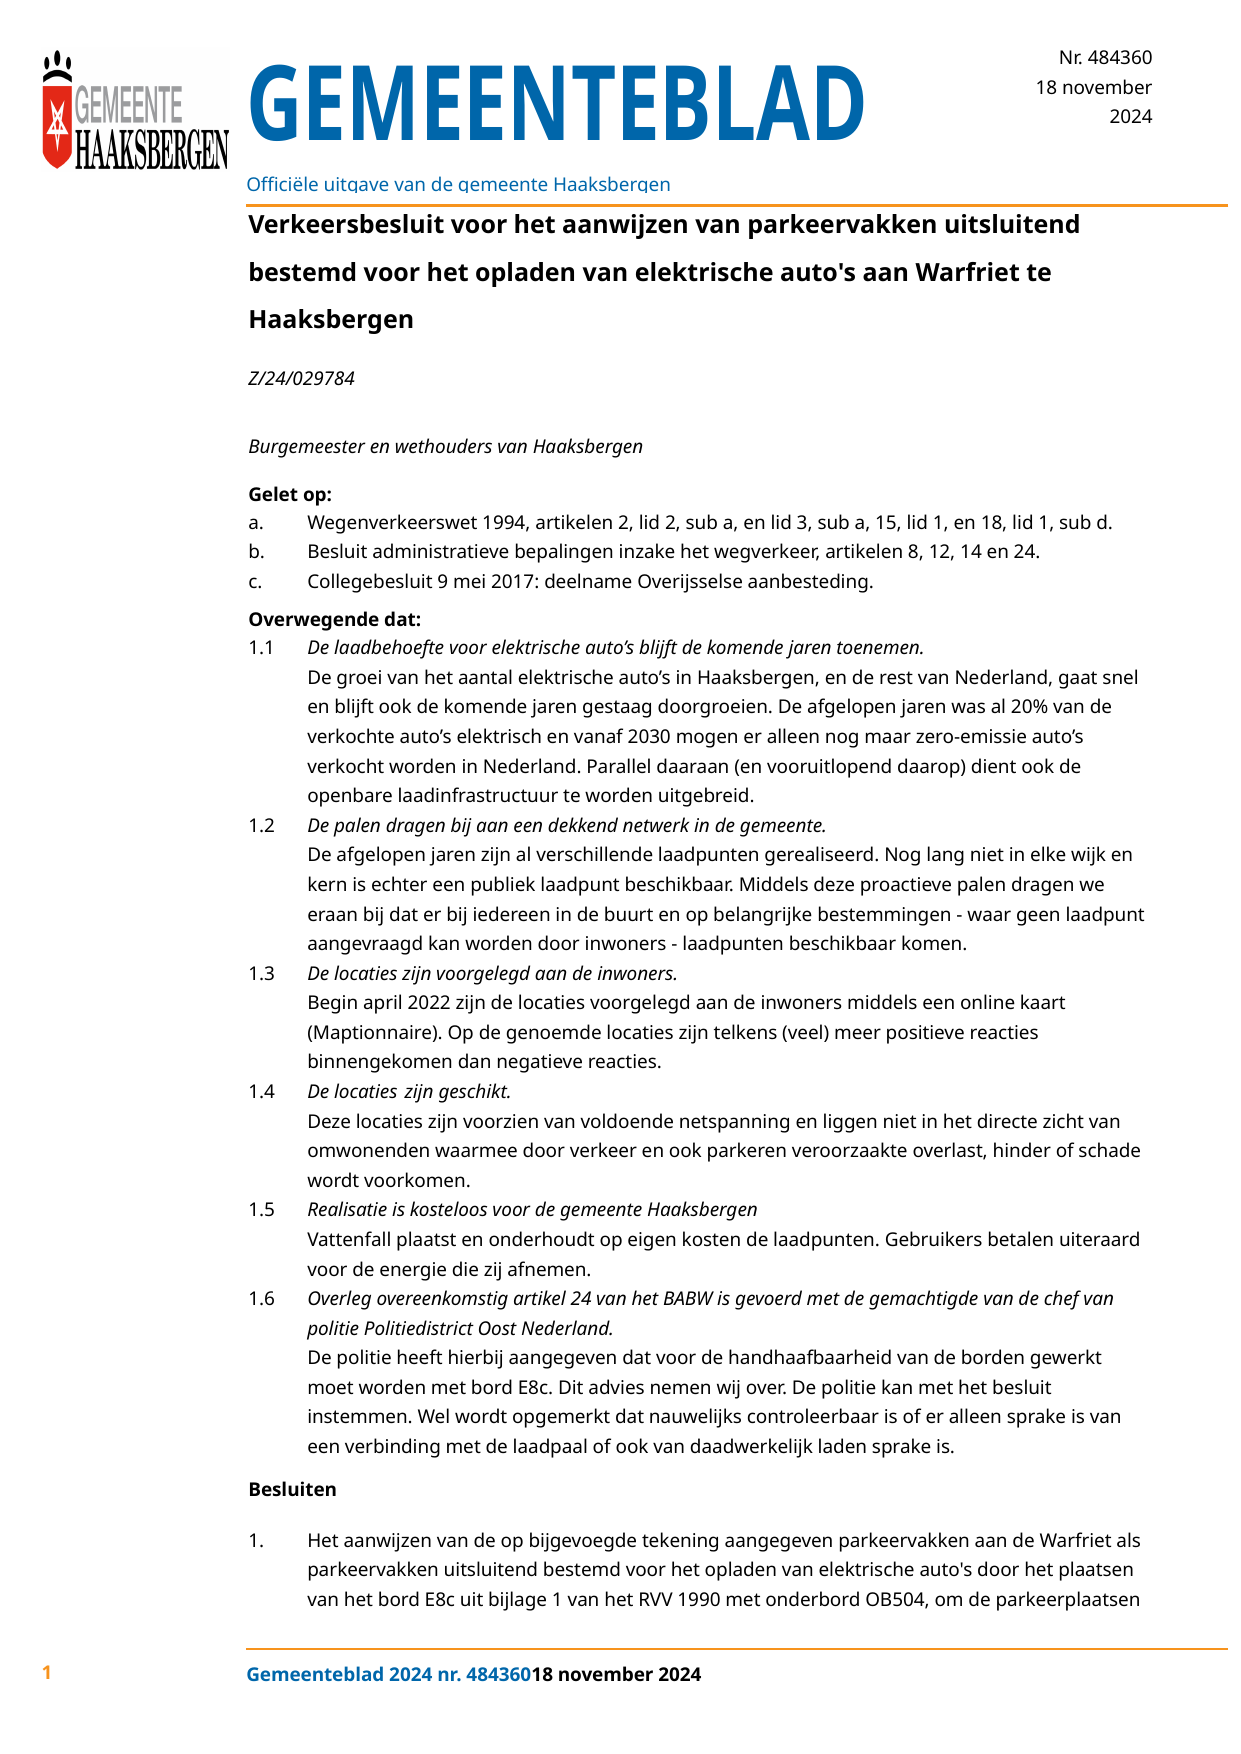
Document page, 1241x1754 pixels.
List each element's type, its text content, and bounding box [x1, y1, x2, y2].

text Besluiten [248, 1477, 1152, 1502]
text Burgemeester en wethouders van Haaksbergen [248, 433, 1152, 459]
list Deze locaties zijn voorzien van voldoende netspanning en liggen niet in het directe zicht van omwonenden waarmee door verkeer en ook parkeren veroorzaakte overlast, hinder of schade wordt voorkomen. [248, 1108, 1152, 1193]
list De locaties zijn voorgelegd aan de inwoners. [248, 960, 1152, 986]
list Vattenfall plaatst en onderhoudt op eigen kosten de laadpunten. Gebruikers betalen uiteraard voor de energie die zij afnemen. [248, 1226, 1152, 1282]
list Besluit administratieve bepalingen inzake het wegverkeer, artikelen 8, 12, 14 en 24. [248, 539, 1152, 564]
list De laadbehoefte voor elektrische auto’s blijft de komende jaren toenemen. [248, 634, 1152, 660]
text Verkeersbesluit voor het aanwijzen van parkeervakken uitsluitend bestemd voor het opladen van elektrische auto's aan Warfriet te Haaksbergen [248, 207, 1152, 336]
list Overleg overeenkomstig artikel 24 van het BABW is gevoerd met de gemachtigde van de chef van politie Politiedistrict Oost Nederland. [248, 1285, 1152, 1341]
list Begin april 2022 zijn de locaties voorgelegd aan de inwoners middels een online kaart (Maptionnaire). Op de genoemde locaties zijn telkens (veel) meer positieve reacties binnengekomen dan negatieve reacties. [248, 989, 1152, 1074]
text Gelet op: [248, 481, 1152, 507]
list De locaties zijn geschikt. [248, 1078, 1152, 1104]
text Z/24/029784 [248, 366, 1152, 391]
picture [41, 47, 231, 172]
list De politie heeft hierbij aangegeven dat voor de handhaafbaarheid van de borden gewerkt moet worden met bord E8c. Dit advies nemen wij over. De politie kan met het besluit instemmen. Wel wordt opgemerkt dat nauwelijks controleerbaar is of er alleen sprake is van een verbinding met de laadpaal of ook van daadwerkelijk laden sprake is. [248, 1344, 1152, 1459]
list De groei van het aantal elektrische auto’s in Haaksbergen, en de rest van Nederland, gaat snel en blijft ook de komende jaren gestaag doorgroeien. De afgelopen jaren was al 20% van de verkochte auto’s elektrisch en vanaf 2030 mogen er alleen nog maar zero-emissie auto’s verkocht worden in Nederland. Parallel daaraan (en vooruitlopend daarop) dient ook de openbare laadinfrastructuur te worden uitgebreid. [248, 664, 1152, 808]
list Wegenverkeerswet 1994, artikelen 2, lid 2, sub a, en lid 3, sub a, 15, lid 1, en 18, lid 1, sub d. [248, 509, 1152, 535]
list De palen dragen bij aan een dekkend netwerk in de gemeente. [248, 812, 1152, 838]
list Realisatie is kosteloos voor de gemeente Haaksbergen [248, 1197, 1152, 1222]
text Overwegende dat: [248, 606, 1152, 632]
list Het aanwijzen van de op bijgevoegde tekening aangegeven parkeervakken aan de Warfriet als parkeervakken uitsluitend bestemd voor het opladen van elektrische auto's door het plaatsen van het bord E8c uit bijlage 1 van het RVV 1990 met onderbord OB504, om de parkeerplaatsen [248, 1527, 1152, 1612]
list Collegebesluit 9 mei 2017: deelname Overijsselse aanbesteding. [248, 568, 1152, 594]
list De afgelopen jaren zijn al verschillende laadpunten gerealiseerd. Nog lang niet in elke wijk en kern is echter een publiek laadpunt beschikbaar. Middels deze proactieve palen dragen we eraan bij dat er bij iedereen in de buurt en op belangrijke bestemmingen - waar geen laadpunt aangevraagd kan worden door inwoners - laadpunten beschikbaar komen. [248, 842, 1152, 956]
